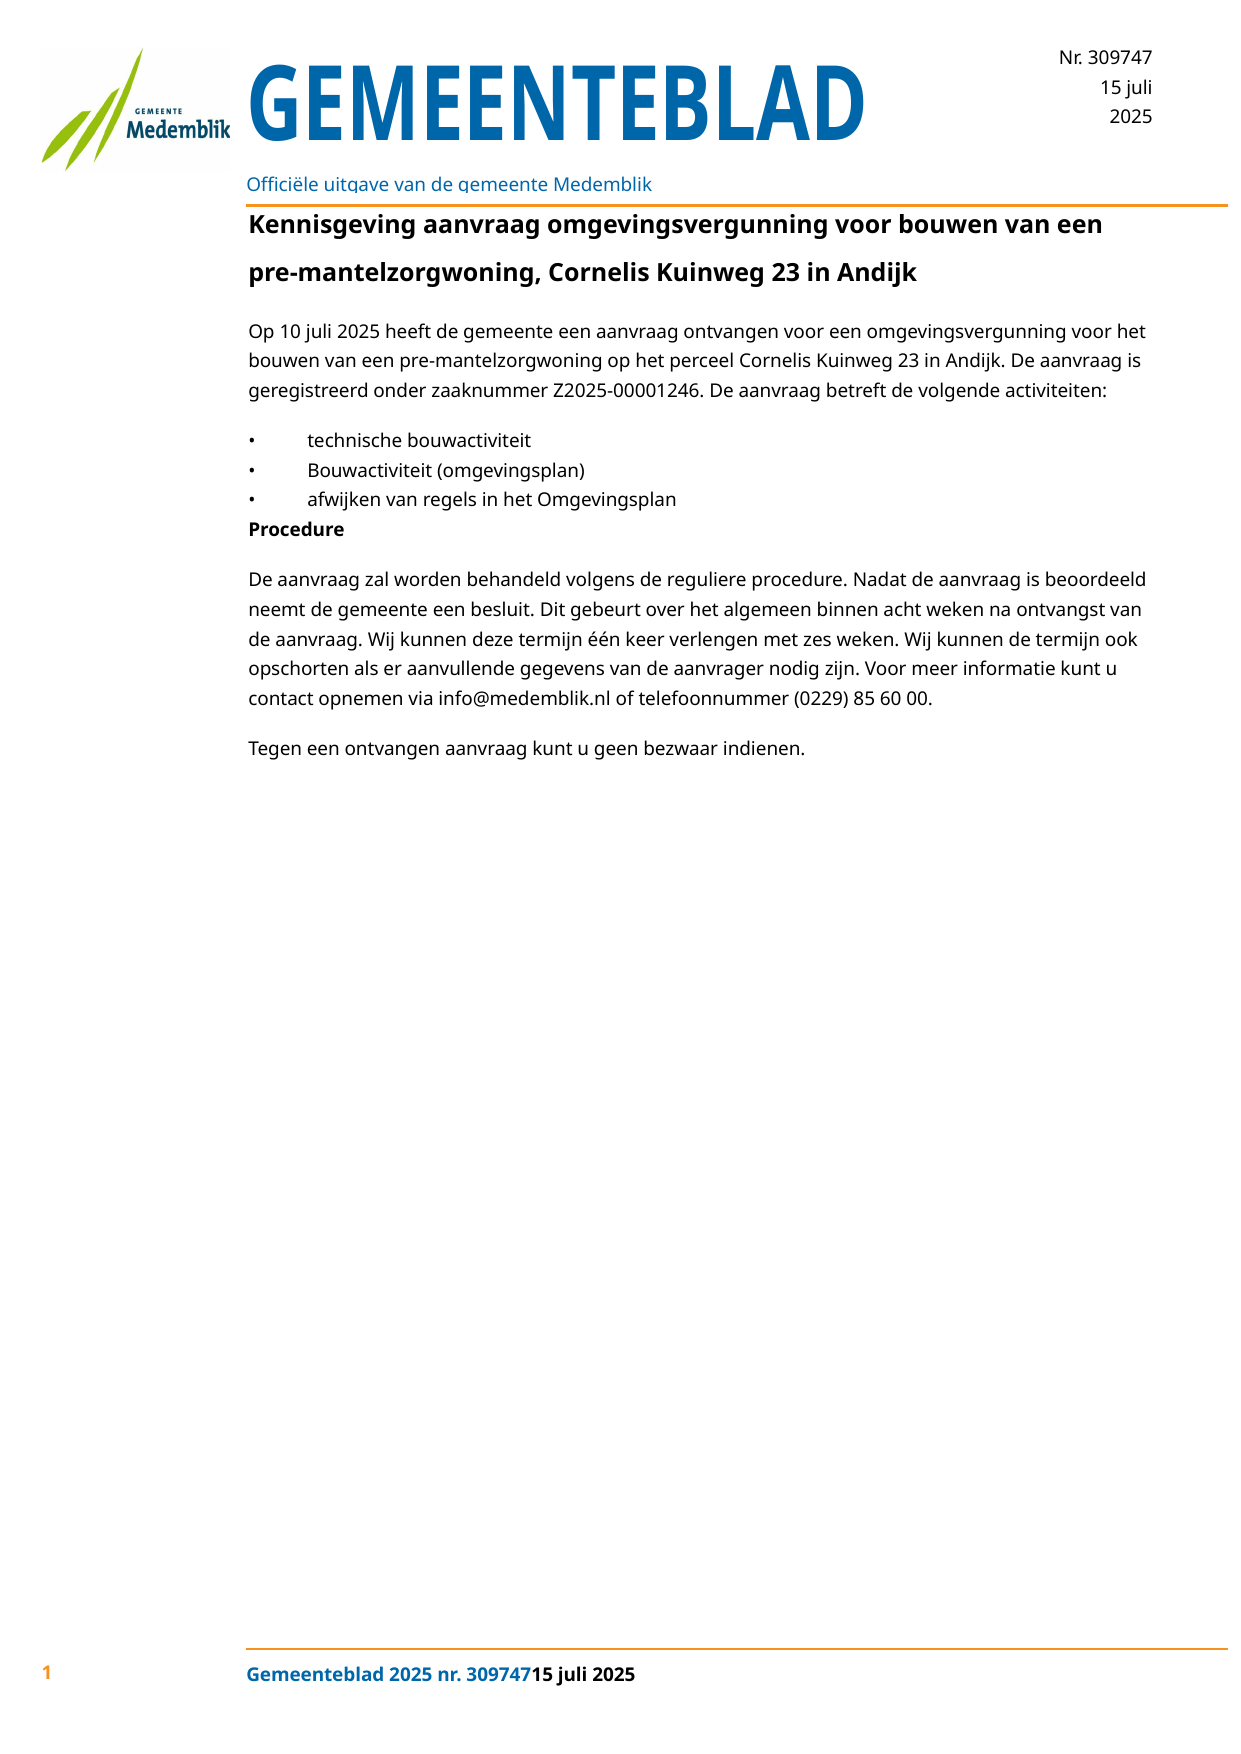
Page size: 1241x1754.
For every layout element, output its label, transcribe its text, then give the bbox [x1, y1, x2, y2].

text De aanvraag zal worden behandeld volgens de reguliere procedure. Nadat de aanvraag is beoordeeld neemt de gemeente een besluit. Dit gebeurt over het algemeen binnen acht weken na ontvangst van de aanvraag. Wij kunnen deze termijn één keer verlengen met zes weken. Wij kunnen de termijn ook opschorten als er aanvullende gegevens van de aanvrager nodig zijn. Voor meer informatie kunt u contact opnemen via info@medemblik.nl of telefoonnummer (0229) 85 60 00. [248, 567, 1152, 711]
list afwijken van regels in het Omgevingsplan [248, 487, 1152, 512]
list Bouwactiviteit (omgevingsplan) [248, 457, 1152, 483]
list technische bouwactiviteit [248, 427, 1152, 453]
text Procedure [248, 516, 1152, 542]
text Tegen een ontvangen aanvraag kunt u geen bezwaar indienen. [248, 735, 1152, 761]
picture [41, 47, 231, 172]
text Op 10 juli 2025 heeft de gemeente een aanvraag ontvangen voor een omgevingsvergunning voor het bouwen van een pre-mantelzorgwoning op het perceel Cornelis Kuinweg 23 in Andijk. De aanvraag is geregistreerd onder zaaknummer Z2025-00001246. De aanvraag betreft de volgende activiteiten: [248, 318, 1152, 403]
text Kennisgeving aanvraag omgevingsvergunning voor bouwen van een pre-mantelzorgwoning, Cornelis Kuinweg 23 in Andijk [248, 207, 1152, 288]
